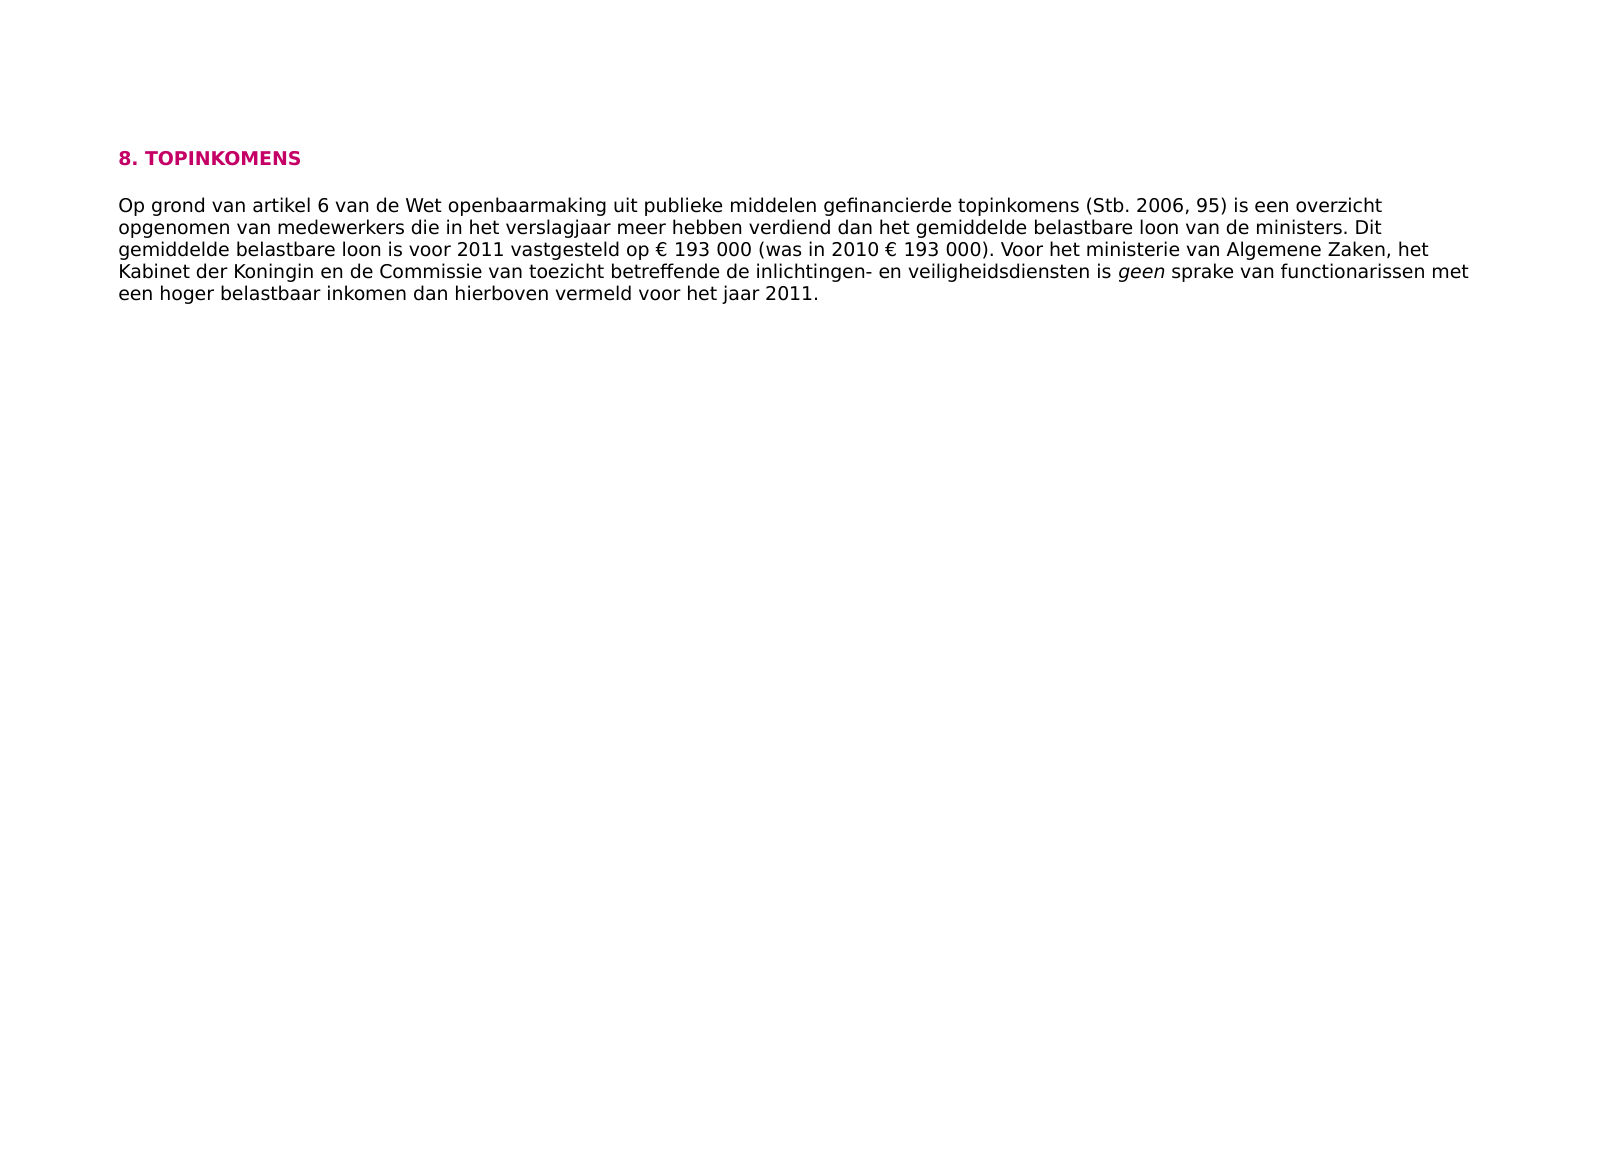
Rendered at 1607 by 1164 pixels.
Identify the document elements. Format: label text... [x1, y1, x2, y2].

text Op grond van artikel 6 van de Wet openbaarmaking uit publieke middelen gefinancierde topinkomens (Stb. 2006, 95) is een overzicht opgenomen van medewerkers die in het verslagjaar meer hebben verdiend dan het gemiddelde belastbare loon van de ministers. Dit gemiddelde belastbare loon is voor 2011 vastgesteld op € 193 000 (was in 2010 € 193 000). Voor het ministerie van Algemene Zaken, het Kabinet der Koningin en de Commissie van toezicht betreffende de inlichtingen- en veiligheidsdiensten is geen sprake van functionarissen met een hoger belastbaar inkomen dan hierboven vermeld voor het jaar 2011. [118, 195, 1488, 305]
subtitle 8. TOPINKOMENS [118, 148, 1488, 170]
